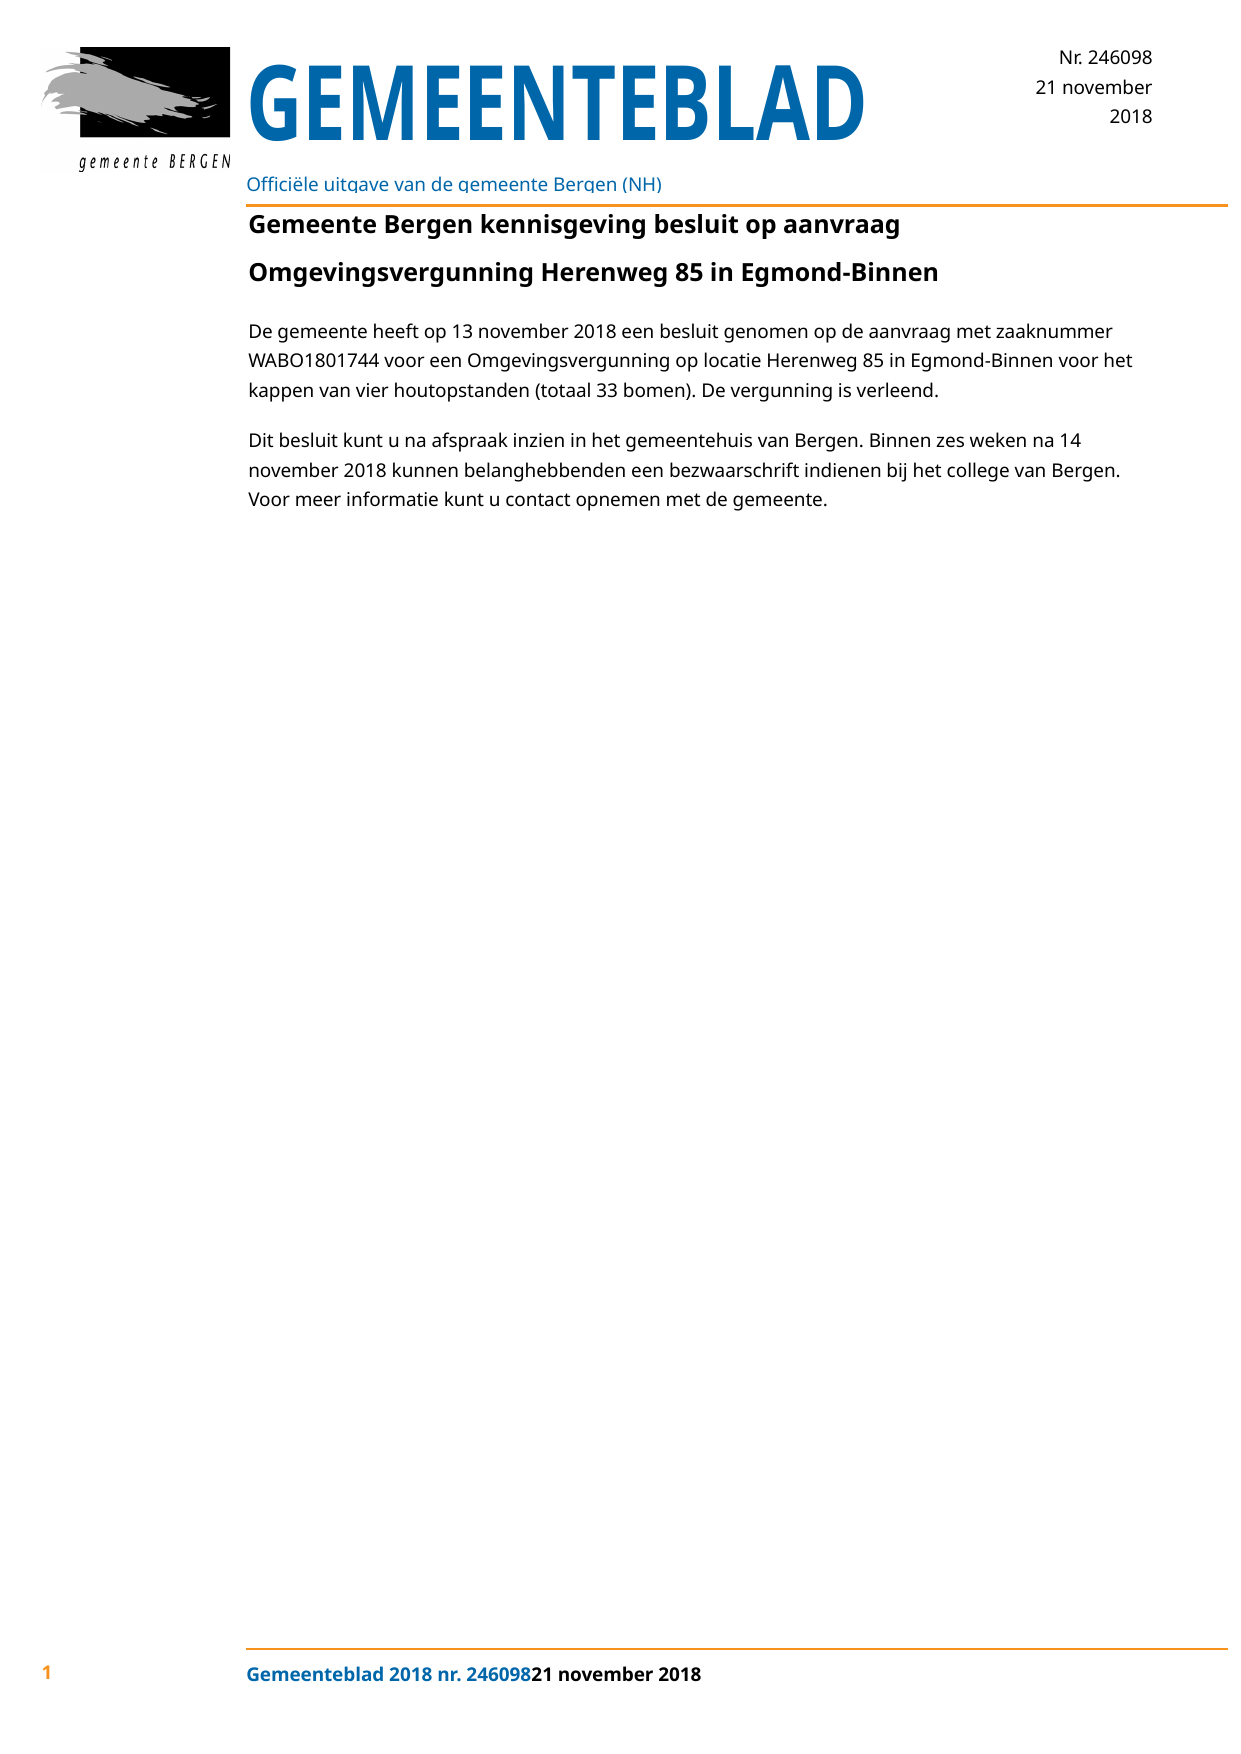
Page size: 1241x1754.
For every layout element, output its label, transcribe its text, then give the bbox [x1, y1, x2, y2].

text Gemeente Bergen kennisgeving besluit op aanvraag Omgevingsvergunning Herenweg 85 in Egmond-Binnen [248, 207, 1152, 288]
picture [41, 47, 231, 172]
text De gemeente heeft op 13 november 2018 een besluit genomen op de aanvraag met zaaknummer WABO1801744 voor een Omgevingsvergunning op locatie Herenweg 85 in Egmond-Binnen voor het kappen van vier houtopstanden (totaal 33 bomen). De vergunning is verleend. [248, 318, 1152, 403]
text Dit besluit kunt u na afspraak inzien in het gemeentehuis van Bergen. Binnen zes weken na 14 november 2018 kunnen belanghebbenden een bezwaarschrift indienen bij het college van Bergen. Voor meer informatie kunt u contact opnemen met de gemeente. [248, 427, 1152, 512]
